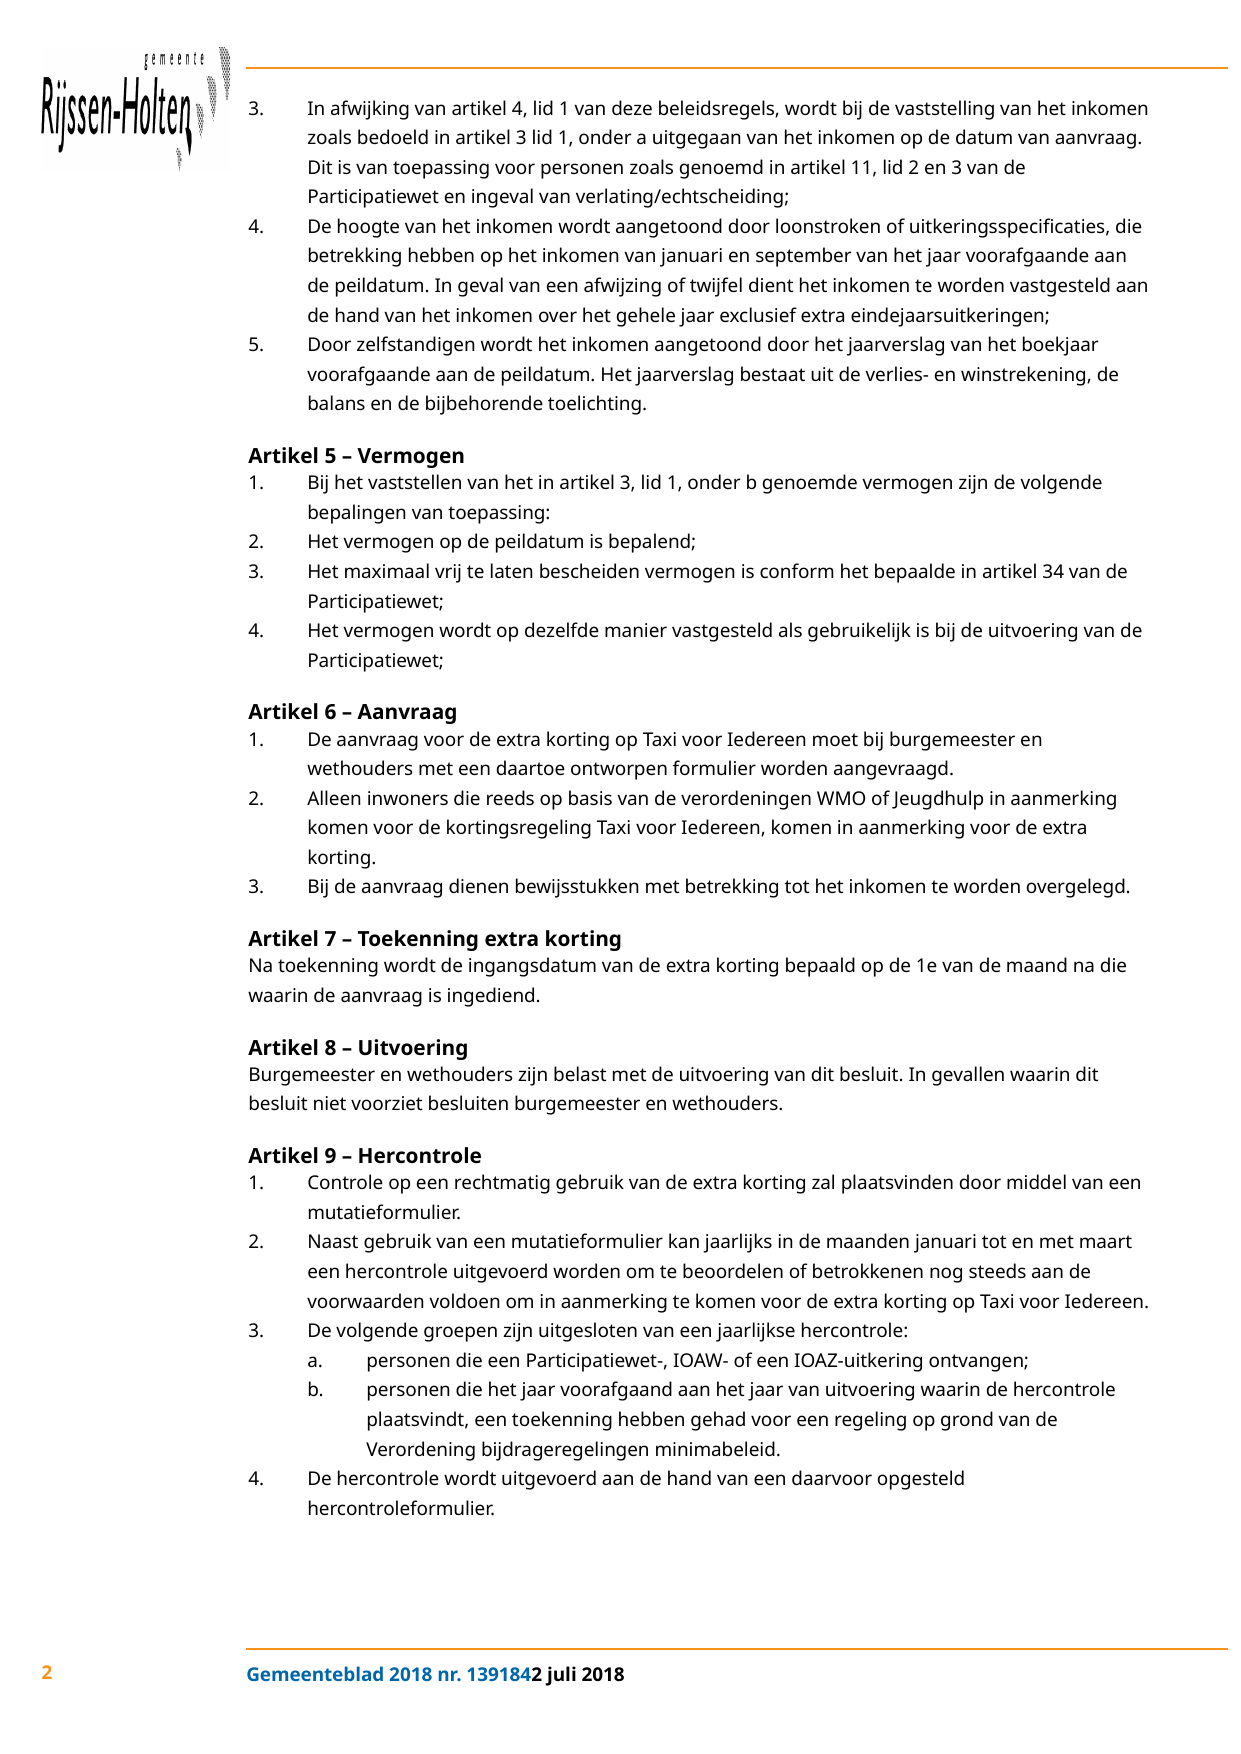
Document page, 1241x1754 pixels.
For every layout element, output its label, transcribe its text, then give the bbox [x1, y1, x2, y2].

list Controle op een rechtmatig gebruik van de extra korting zal plaatsvinden door middel van een mutatieformulier. [248, 1169, 1152, 1225]
list Naast gebruik van een mutatieformulier kan jaarlijks in de maanden januari tot en met maart een hercontrole uitgevoerd worden om te beoordelen of betrokkenen nog steeds aan de voorwaarden voldoen om in aanmerking te komen voor de extra korting op Taxi voor Iedereen. [248, 1229, 1152, 1313]
list Het maximaal vrij te laten bescheiden vermogen is conform het bepaalde in artikel 34 van de Participatiewet; [248, 558, 1152, 613]
text Artikel 6 – Aanvraag [248, 697, 1152, 726]
text Artikel 9 – Hercontrole [248, 1141, 1152, 1169]
list Bij de aanvraag dienen bewijsstukken met betrekking tot het inkomen te worden overgelegd. [248, 874, 1152, 899]
list In afwijking van artikel 4, lid 1 van deze beleidsregels, wordt bij de vaststelling van het inkomen zoals bedoeld in artikel 3 lid 1, onder a uitgegaan van het inkomen op de datum van aanvraag. Dit is van toepassing voor personen zoals genoemd in artikel 11, lid 2 en 3 van de Participatiewet en ingeval van verlating/echtscheiding; [248, 95, 1152, 209]
list De volgende groepen zijn uitgesloten van een jaarlijkse hercontrole: [248, 1317, 1152, 1343]
picture [41, 47, 231, 172]
text Artikel 7 – Toekenning extra korting [248, 924, 1152, 953]
text Artikel 8 – Uitvoering [248, 1033, 1152, 1061]
list Het vermogen op de peildatum is bepalend; [248, 529, 1152, 554]
list Alleen inwoners die reeds op basis van de verordeningen WMO of Jeugdhulp in aanmerking komen voor de kortingsregeling Taxi voor Iedereen, komen in aanmerking voor de extra korting. [248, 785, 1152, 870]
list personen die een Participatiewet-, IOAW- of een IOAZ-uitkering ontvangen; [307, 1347, 1152, 1373]
list personen die het jaar voorafgaand aan het jaar van uitvoering waarin de hercontrole plaatsvindt, een toekenning hebben gehad voor een regeling op grond van de Verordening bijdrageregelingen minimabeleid. [307, 1377, 1152, 1461]
list Door zelfstandigen wordt het inkomen aangetoond door het jaarverslag van het boekjaar voorafgaande aan de peildatum. Het jaarverslag bestaat uit de verlies- en winstrekening, de balans en de bijbehorende toelichting. [248, 331, 1152, 416]
list Bij het vaststellen van het in artikel 3, lid 1, onder b genoemde vermogen zijn de volgende bepalingen van toepassing: [248, 469, 1152, 525]
text Na toekenning wordt de ingangsdatum van de extra korting bepaald op de 1e van de maand na die waarin de aanvraag is ingediend. [248, 953, 1152, 1008]
text Artikel 5 – Vermogen [248, 441, 1152, 469]
list Het vermogen wordt op dezelfde manier vastgesteld als gebruikelijk is bij de uitvoering van de Participatiewet; [248, 617, 1152, 673]
list De hercontrole wordt uitgevoerd aan de hand van een daarvoor opgesteld hercontroleformulier. [248, 1465, 1152, 1521]
list De aanvraag voor de extra korting op Taxi voor Iedereen moet bij burgemeester en wethouders met een daartoe ontworpen formulier worden aangevraagd. [248, 726, 1152, 781]
list De hoogte van het inkomen wordt aangetoond door loonstroken of uitkeringsspecificaties, die betrekking hebben op het inkomen van januari en september van het jaar voorafgaande aan de peildatum. In geval van een afwijzing of twijfel dient het inkomen te worden vastgesteld aan de hand van het inkomen over het gehele jaar exclusief extra eindejaarsuitkeringen; [248, 213, 1152, 328]
text Burgemeester en wethouders zijn belast met de uitvoering van dit besluit. In gevallen waarin dit besluit niet voorziet besluiten burgemeester en wethouders. [248, 1061, 1152, 1116]
